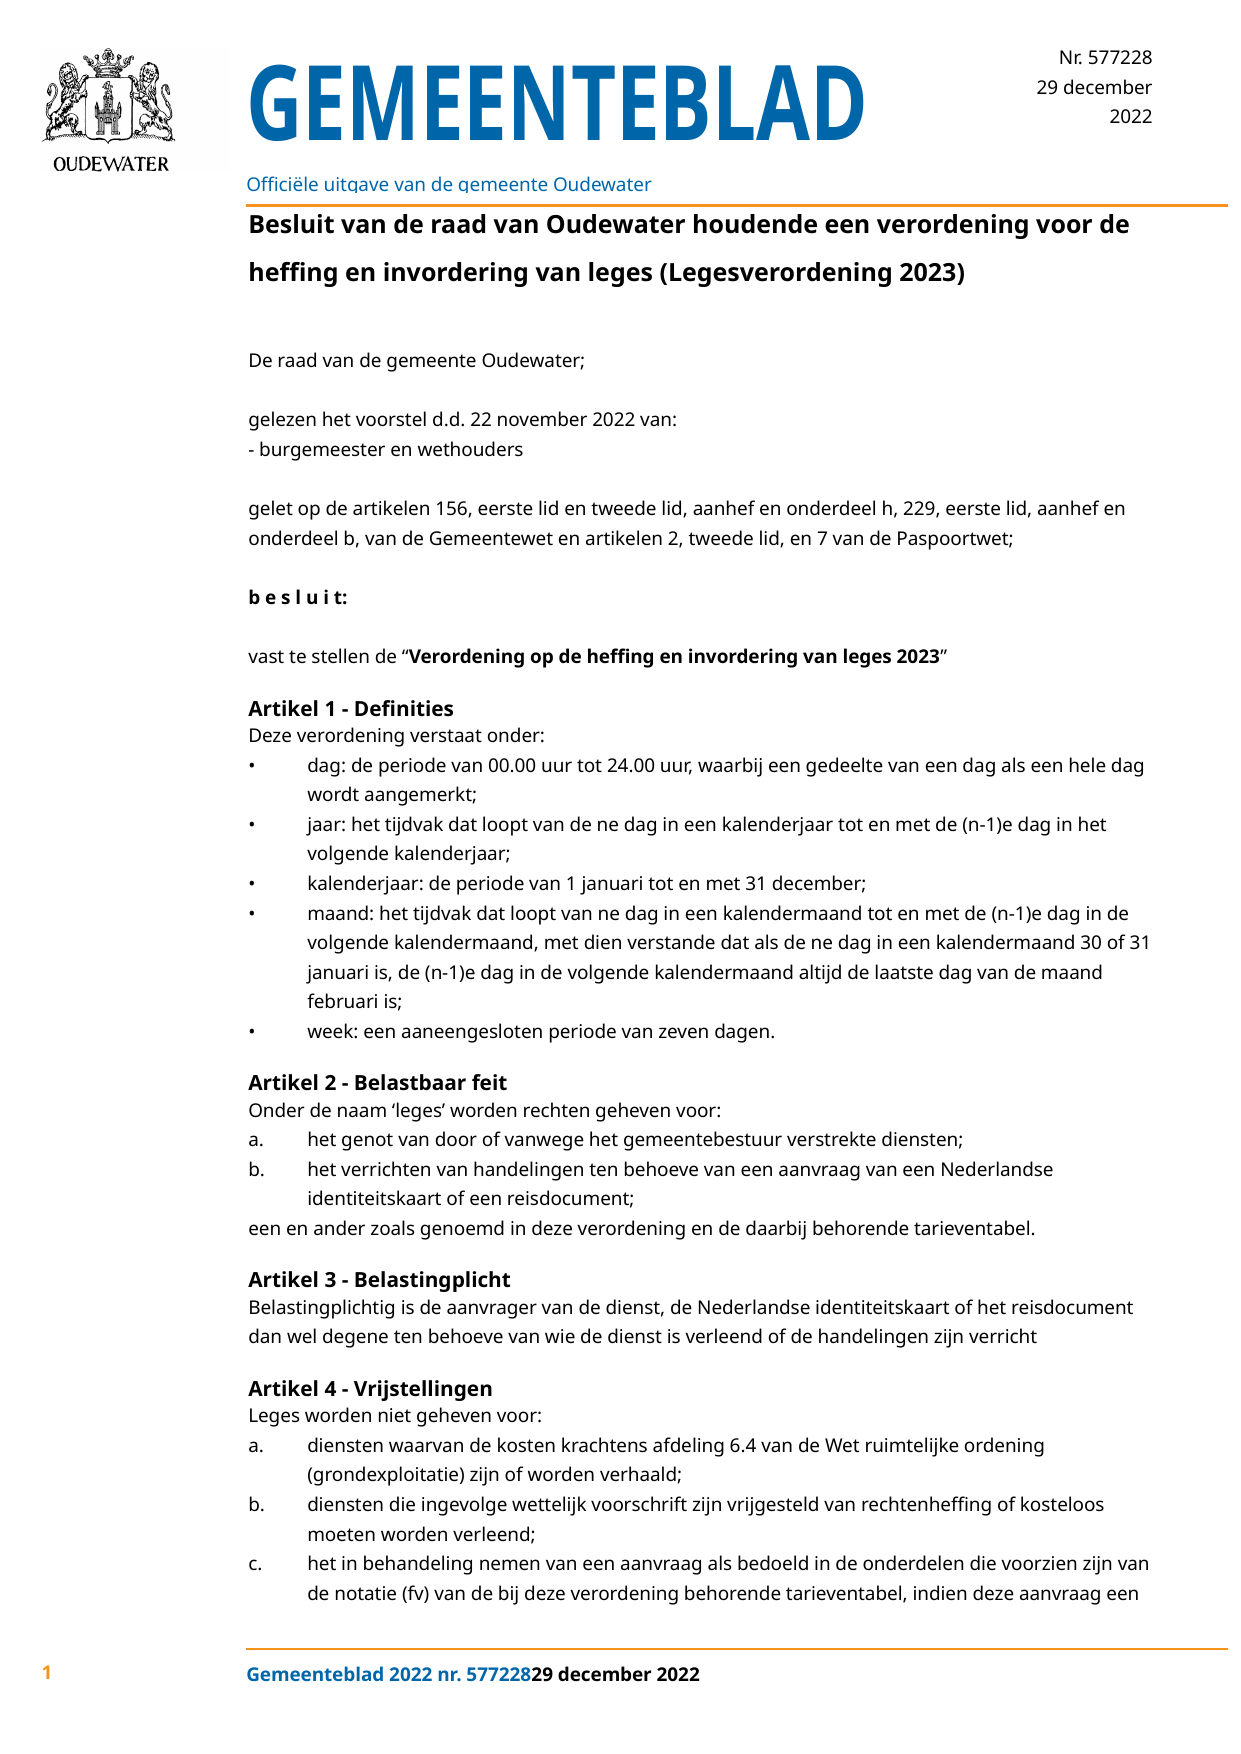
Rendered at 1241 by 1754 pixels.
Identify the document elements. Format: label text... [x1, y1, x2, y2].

text Deze verordening verstaat onder: [248, 722, 1152, 748]
text Artikel 1 - Definities [248, 694, 1152, 722]
list diensten die ingevolge wettelijk voorschrift zijn vrijgesteld van rechtenheffing of kosteloos moeten worden verleend; [248, 1491, 1152, 1547]
list jaar: het tijdvak dat loopt van de ne dag in een kalenderjaar tot en met de (n-1)e dag in het volgende kalenderjaar; [248, 811, 1152, 866]
text Besluit van de raad van Oudewater houdende een verordening voor de heffing en invordering van leges (Legesverordening 2023) [248, 207, 1152, 288]
list diensten waarvan de kosten krachtens afdeling 6.4 van de Wet ruimtelijke ordening (grondexploitatie) zijn of worden verhaald; [248, 1432, 1152, 1487]
list dag: de periode van 00.00 uur tot 24.00 uur, waarbij een gedeelte van een dag als een hele dag wordt aangemerkt; [248, 752, 1152, 807]
list het genot van door of vanwege het gemeentebestuur verstrekte diensten; [248, 1126, 1152, 1152]
list maand: het tijdvak dat loopt van ne dag in een kalendermaand tot en met de (n-1)e dag in de volgende kalendermaand, met dien verstande dat als de ne dag in een kalendermaand 30 of 31 januari is, de (n-1)e dag in de volgende kalendermaand altijd de laatste dag van de maand februari is; [248, 900, 1152, 1014]
text een en ander zoals genoemd in deze verordening en de daarbij behorende tarieventabel. [248, 1215, 1152, 1241]
text Leges worden niet geheven voor: [248, 1402, 1152, 1428]
list het verrichten van handelingen ten behoeve van een aanvraag van een Nederlandse identiteitskaart of een reisdocument; [248, 1156, 1152, 1211]
text Onder de naam ‘leges’ worden rechten geheven voor: [248, 1097, 1152, 1123]
list het in behandeling nemen van een aanvraag als bedoeld in de onderdelen die voorzien zijn van de notatie (fv) van de bij deze verordening behorende tarieventabel, indien deze aanvraag een [248, 1550, 1152, 1606]
text gelet op de artikelen 156, eerste lid en tweede lid, aanhef en onderdeel h, 229, eerste lid, aanhef en onderdeel b, van de Gemeentewet en artikelen 2, tweede lid, en 7 van de Paspoortwet; [248, 495, 1152, 551]
list week: een aaneengesloten periode van zeven dagen. [248, 1018, 1152, 1044]
text Artikel 4 - Vrijstellingen [248, 1374, 1152, 1402]
text gelezen het voorstel d.d. 22 november 2022 van: [248, 407, 1152, 432]
text vast te stellen de “Verordening op de heffing en invordering van leges 2023” [248, 643, 1152, 669]
text De raad van de gemeente Oudewater; [248, 347, 1152, 373]
text - burgemeester en wethouders [248, 436, 1152, 462]
text Belastingplichtig is de aanvrager van de dienst, de Nederlandse identiteitskaart of het reisdocument dan wel degene ten behoeve van wie de dienst is verleend of de handelingen zijn verricht [248, 1294, 1152, 1349]
picture [41, 47, 231, 172]
text b e s l u i t: [248, 584, 1152, 610]
text Artikel 3 - Belastingplicht [248, 1266, 1152, 1294]
list kalenderjaar: de periode van 1 januari tot en met 31 december; [248, 870, 1152, 896]
text Artikel 2 - Belastbaar feit [248, 1068, 1152, 1097]
